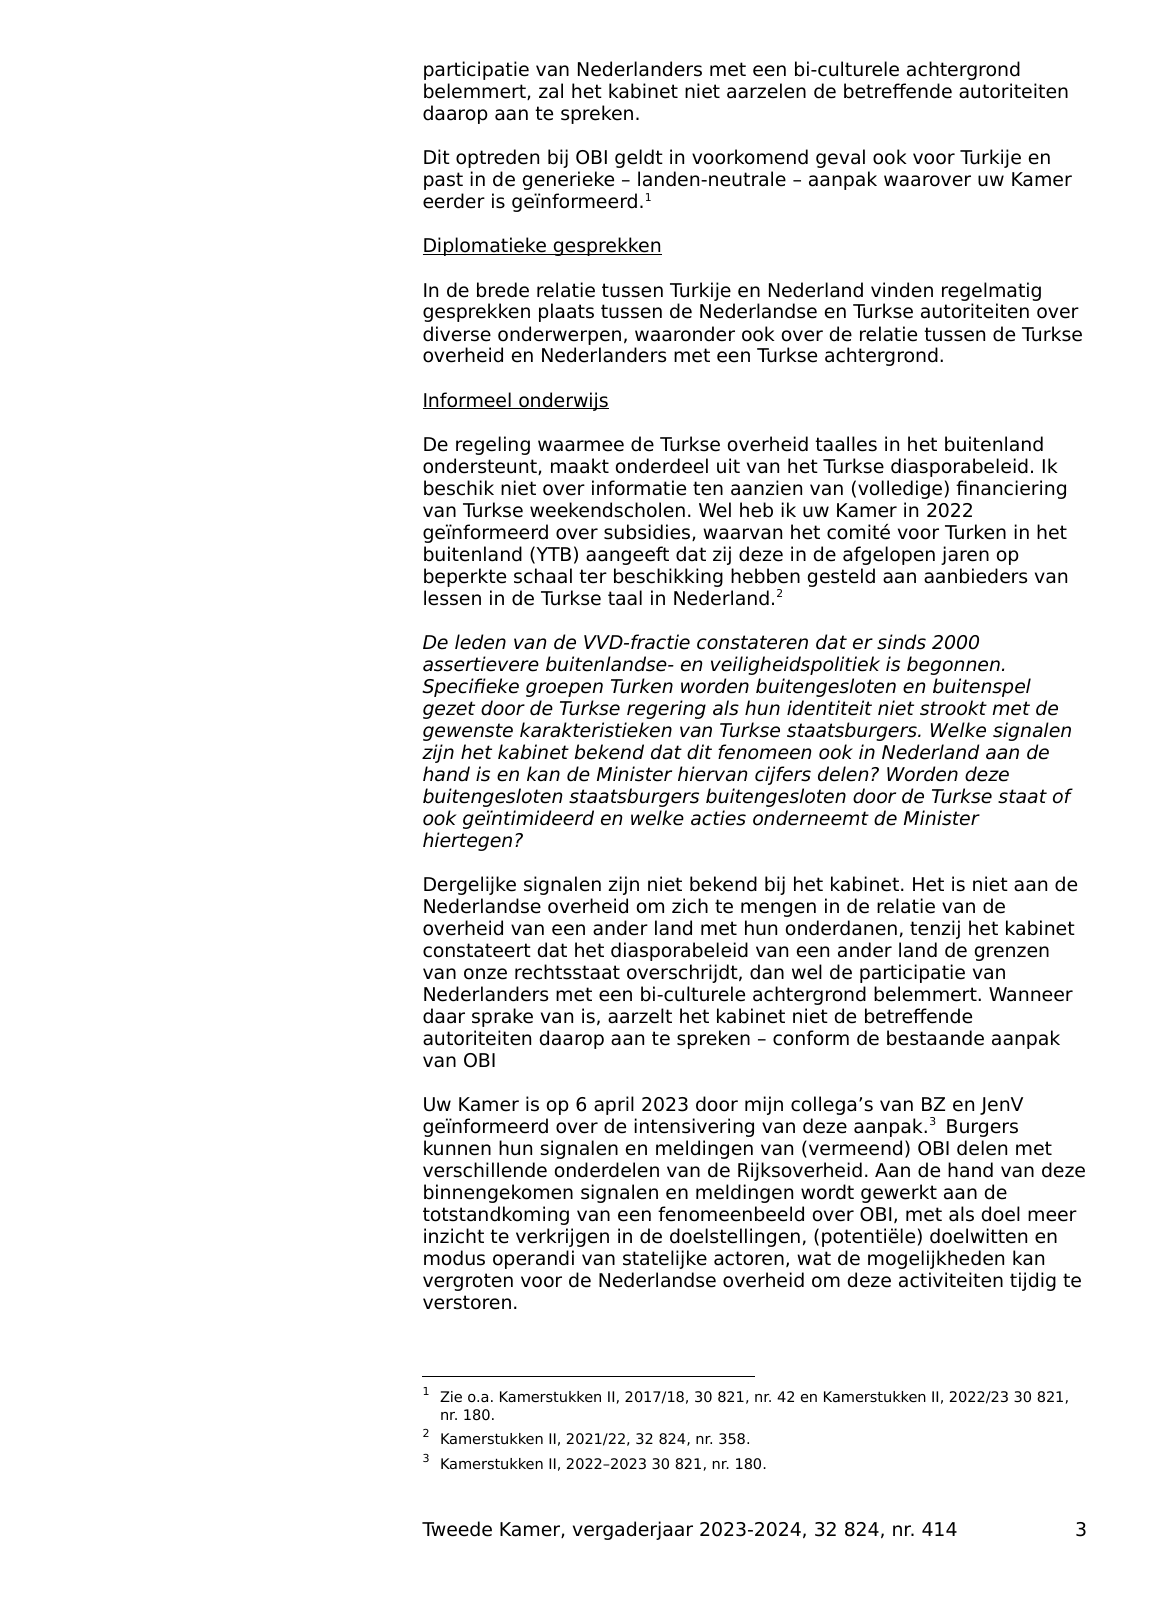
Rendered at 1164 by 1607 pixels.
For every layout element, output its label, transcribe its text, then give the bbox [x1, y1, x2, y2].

subtitle Diplomatieke gesprekken [422, 235, 1087, 257]
text participatie van Nederlanders met een bi-culturele achtergrond belemmert, zal het kabinet niet aarzelen de betreffende autoriteiten daarop aan te spreken. [422, 59, 1087, 125]
text Zie o.a. Kamerstukken II, 2017/18, 30 821, nr. 42 en Kamerstukken II, 2022/23 30 821, nr. 180. [422, 1385, 1087, 1424]
text Kamerstukken II, 2021/22, 32 824, nr. 358. [422, 1427, 1087, 1449]
text De leden van de VVD-fractie constateren dat er sinds 2000 assertievere buitenlandse- en veiligheidspolitiek is begonnen. Specifieke groepen Turken worden buitengesloten en buitenspel gezet door de Turkse regering als hun identiteit niet strookt met de gewenste karakteristieken van Turkse staatsburgers. Welke signalen zijn het kabinet bekend dat dit fenomeen ook in Nederland aan de hand is en kan de Minister hiervan cijfers delen? Worden deze buitengesloten staatsburgers buitengesloten door de Turkse staat of ook geïntimideerd en welke acties onderneemt de Minister hiertegen? [422, 632, 1087, 852]
text Dit optreden bij OBI geldt in voorkomend geval ook voor Turkije en past in de generieke – landen-neutrale – aanpak waarover uw Kamer eerder is geïnformeerd. [422, 147, 1087, 213]
text De regeling waarmee de Turkse overheid taalles in het buitenland ondersteunt, maakt onderdeel uit van het Turkse diasporabeleid. Ik beschik niet over informatie ten aanzien van (volledige) financiering van Turkse weekendscholen. Wel heb ik uw Kamer in 2022 geïnformeerd over subsidies, waarvan het comité voor Turken in het buitenland (YTB) aangeeft dat zij deze in de afgelopen jaren op beperkte schaal ter beschikking hebben gesteld aan aanbieders van lessen in de Turkse taal in Nederland. [422, 434, 1087, 609]
text Kamerstukken II, 2022–2023 30 821, nr. 180. [422, 1452, 1087, 1474]
text In de brede relatie tussen Turkije en Nederland vinden regelmatig gesprekken plaats tussen de Nederlandse en Turkse autoriteiten over diverse onderwerpen, waaronder ook over de relatie tussen de Turkse overheid en Nederlanders met een Turkse achtergrond. [422, 279, 1087, 367]
subtitle Informeel onderwijs [422, 389, 1087, 412]
text Dergelijke signalen zijn niet bekend bij het kabinet. Het is niet aan de Nederlandse overheid om zich te mengen in de relatie van de overheid van een ander land met hun onderdanen, tenzij het kabinet constateert dat het diasporabeleid van een ander land de grenzen van onze rechtsstaat overschrijdt, dan wel de participatie van Nederlanders met een bi-culturele achtergrond belemmert. Wanneer daar sprake van is, aarzelt het kabinet niet de betreffende autoriteiten daarop aan te spreken – conform de bestaande aanpak van OBI [422, 874, 1087, 1072]
text Uw Kamer is op 6 april 2023 door mijn collega’s van BZ en JenV geïnformeerd over de intensivering van deze aanpak. Burgers kunnen hun signalen en meldingen van (vermeend) OBI delen met verschillende onderdelen van de Rijksoverheid. Aan de hand van deze binnengekomen signalen en meldingen wordt gewerkt aan de totstandkoming van een fenomeenbeeld over OBI, met als doel meer inzicht te verkrijgen in de doelstellingen, (potentiële) doelwitten en modus operandi van statelijke actoren, wat de mogelijkheden kan vergroten voor de Nederlandse overheid om deze activiteiten tijdig te verstoren. [422, 1094, 1087, 1313]
